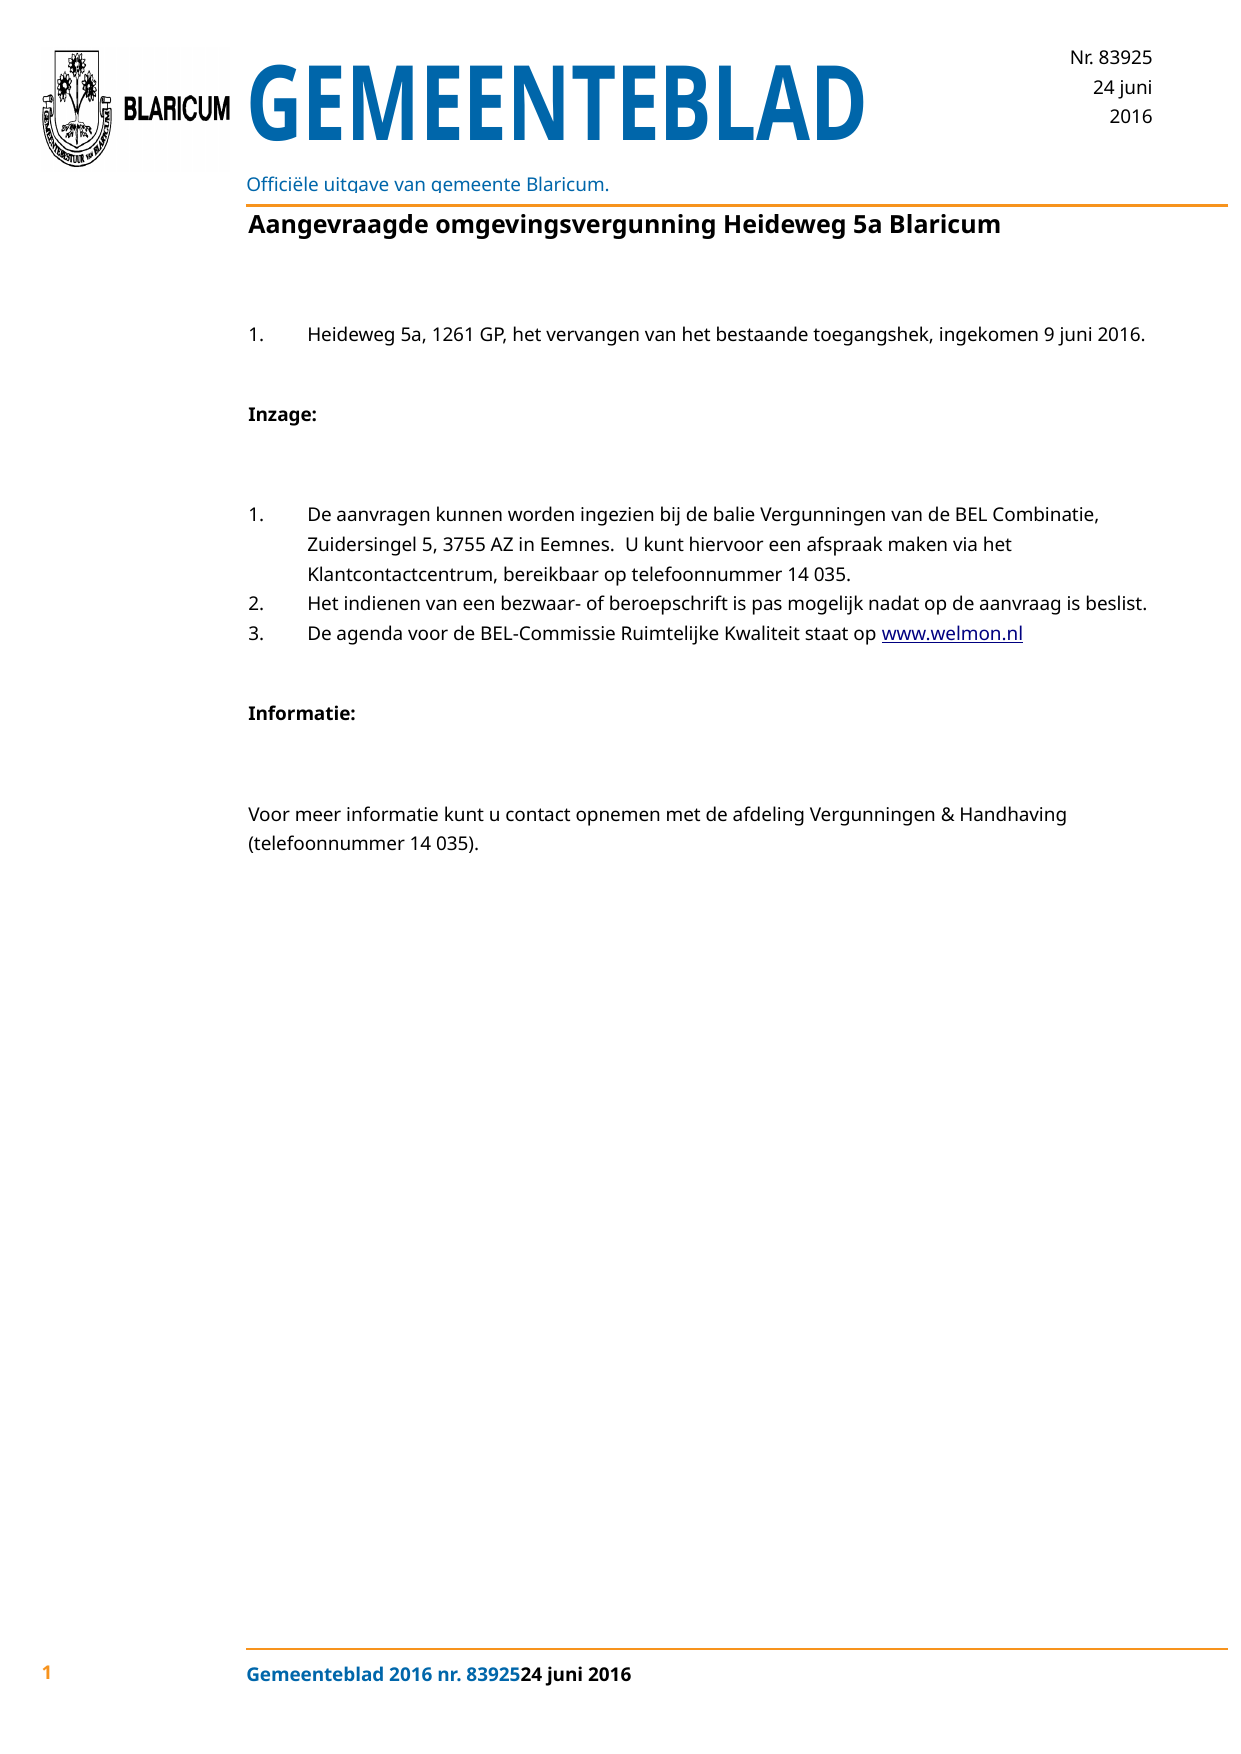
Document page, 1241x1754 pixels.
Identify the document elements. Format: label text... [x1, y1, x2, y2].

picture [41, 47, 231, 172]
text Voor meer informatie kunt u contact opnemen met de afdeling Vergunningen & Handhaving (telefoonnummer 14 035). [248, 801, 1152, 856]
list Heideweg 5a, 1261 GP, het vervangen van het bestaande toegangshek, ingekomen 9 juni 2016. [248, 321, 1152, 346]
text Inzage: [248, 401, 1152, 426]
list Het indienen van een bezwaar- of beroepschrift is pas mogelijk nadat op de aanvraag is beslist. [248, 590, 1152, 616]
text Aangevraagde omgevingsvergunning Heideweg 5a Blaricum [248, 207, 1152, 241]
list De agenda voor de BEL-Commissie Ruimtelijke Kwaliteit staat op www.welmon.nl [248, 620, 1152, 646]
text Informatie: [248, 700, 1152, 726]
list De aanvragen kunnen worden ingezien bij de balie Vergunningen van de BEL Combinatie, Zuidersingel 5, 3755 AZ in Eemnes. U kunt hiervoor een afspraak maken via het Klantcontactcentrum, bereikbaar op telefoonnummer 14 035. [248, 502, 1152, 586]
